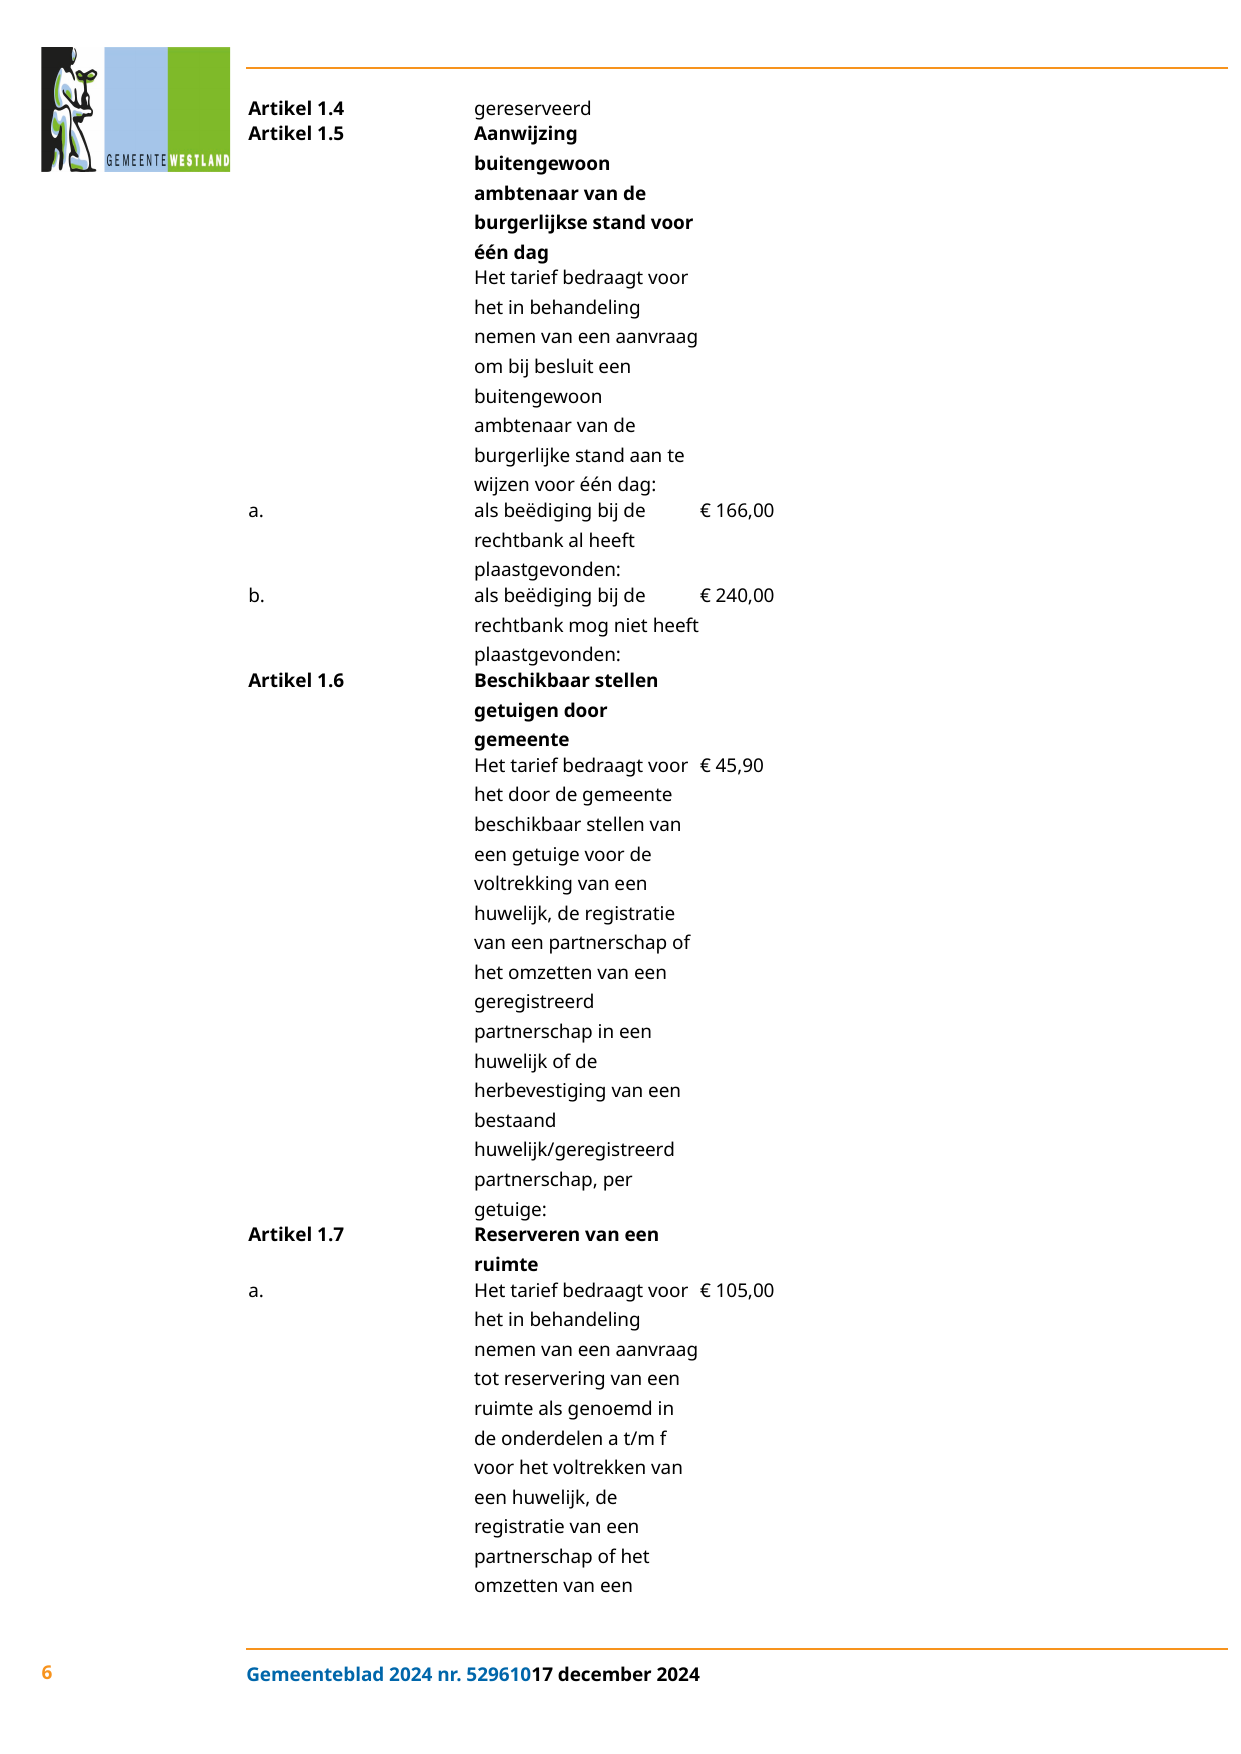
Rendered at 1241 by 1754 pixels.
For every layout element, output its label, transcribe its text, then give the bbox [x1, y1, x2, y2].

picture [41, 47, 231, 172]
table_cell Reserveren van een ruimte [474, 1222, 700, 1277]
table_cell Artikel 1.5 [248, 121, 474, 264]
table_cell b. [248, 582, 474, 667]
table_cell [248, 265, 474, 497]
table_cell [700, 95, 926, 121]
table_cell [700, 1222, 926, 1277]
table_cell € 240,00 [700, 582, 926, 667]
table_cell als beëdiging bij de rechtbank mog niet heeft plaastgevonden: [474, 582, 700, 667]
table_cell als beëdiging bij de rechtbank al heeft plaastgevonden: [474, 498, 700, 582]
table_cell Artikel 1.6 [248, 667, 474, 752]
table_cell [700, 265, 926, 497]
table_cell Artikel 1.4 [248, 95, 474, 121]
table_cell gereserveerd [474, 95, 700, 121]
table_cell [248, 752, 474, 1222]
table_cell [700, 121, 926, 264]
table_cell Artikel 1.7 [248, 1222, 474, 1277]
table_cell Het tarief bedraagt voor het in behandeling nemen van een aanvraag tot reservering van een ruimte als genoemd in de onderdelen a t/m f voor het voltrekken van een huwelijk, de registratie van een partnerschap of het omzetten van een [474, 1277, 700, 1598]
table_cell Het tarief bedraagt voor het in behandeling nemen van een aanvraag om bij besluit een buitengewoon ambtenaar van de burgerlijke stand aan te wijzen voor één dag: [474, 265, 700, 497]
table_cell [700, 667, 926, 752]
table_cell Beschikbaar stellen getuigen door gemeente [474, 667, 700, 752]
table_cell € 166,00 [700, 498, 926, 582]
table_cell € 105,00 [700, 1277, 926, 1598]
table_cell a. [248, 498, 474, 582]
table_cell a. [248, 1277, 474, 1598]
table_cell € 45,90 [700, 752, 926, 1222]
table_cell Aanwijzing buitengewoon ambtenaar van de burgerlijkse stand voor één dag [474, 121, 700, 264]
table_cell Het tarief bedraagt voor het door de gemeente beschikbaar stellen van een getuige voor de voltrekking van een huwelijk, de registratie van een partnerschap of het omzetten van een geregistreerd partnerschap in een huwelijk of de herbevestiging van een bestaand huwelijk/geregistreerd partnerschap, per getuige: [474, 752, 700, 1222]
